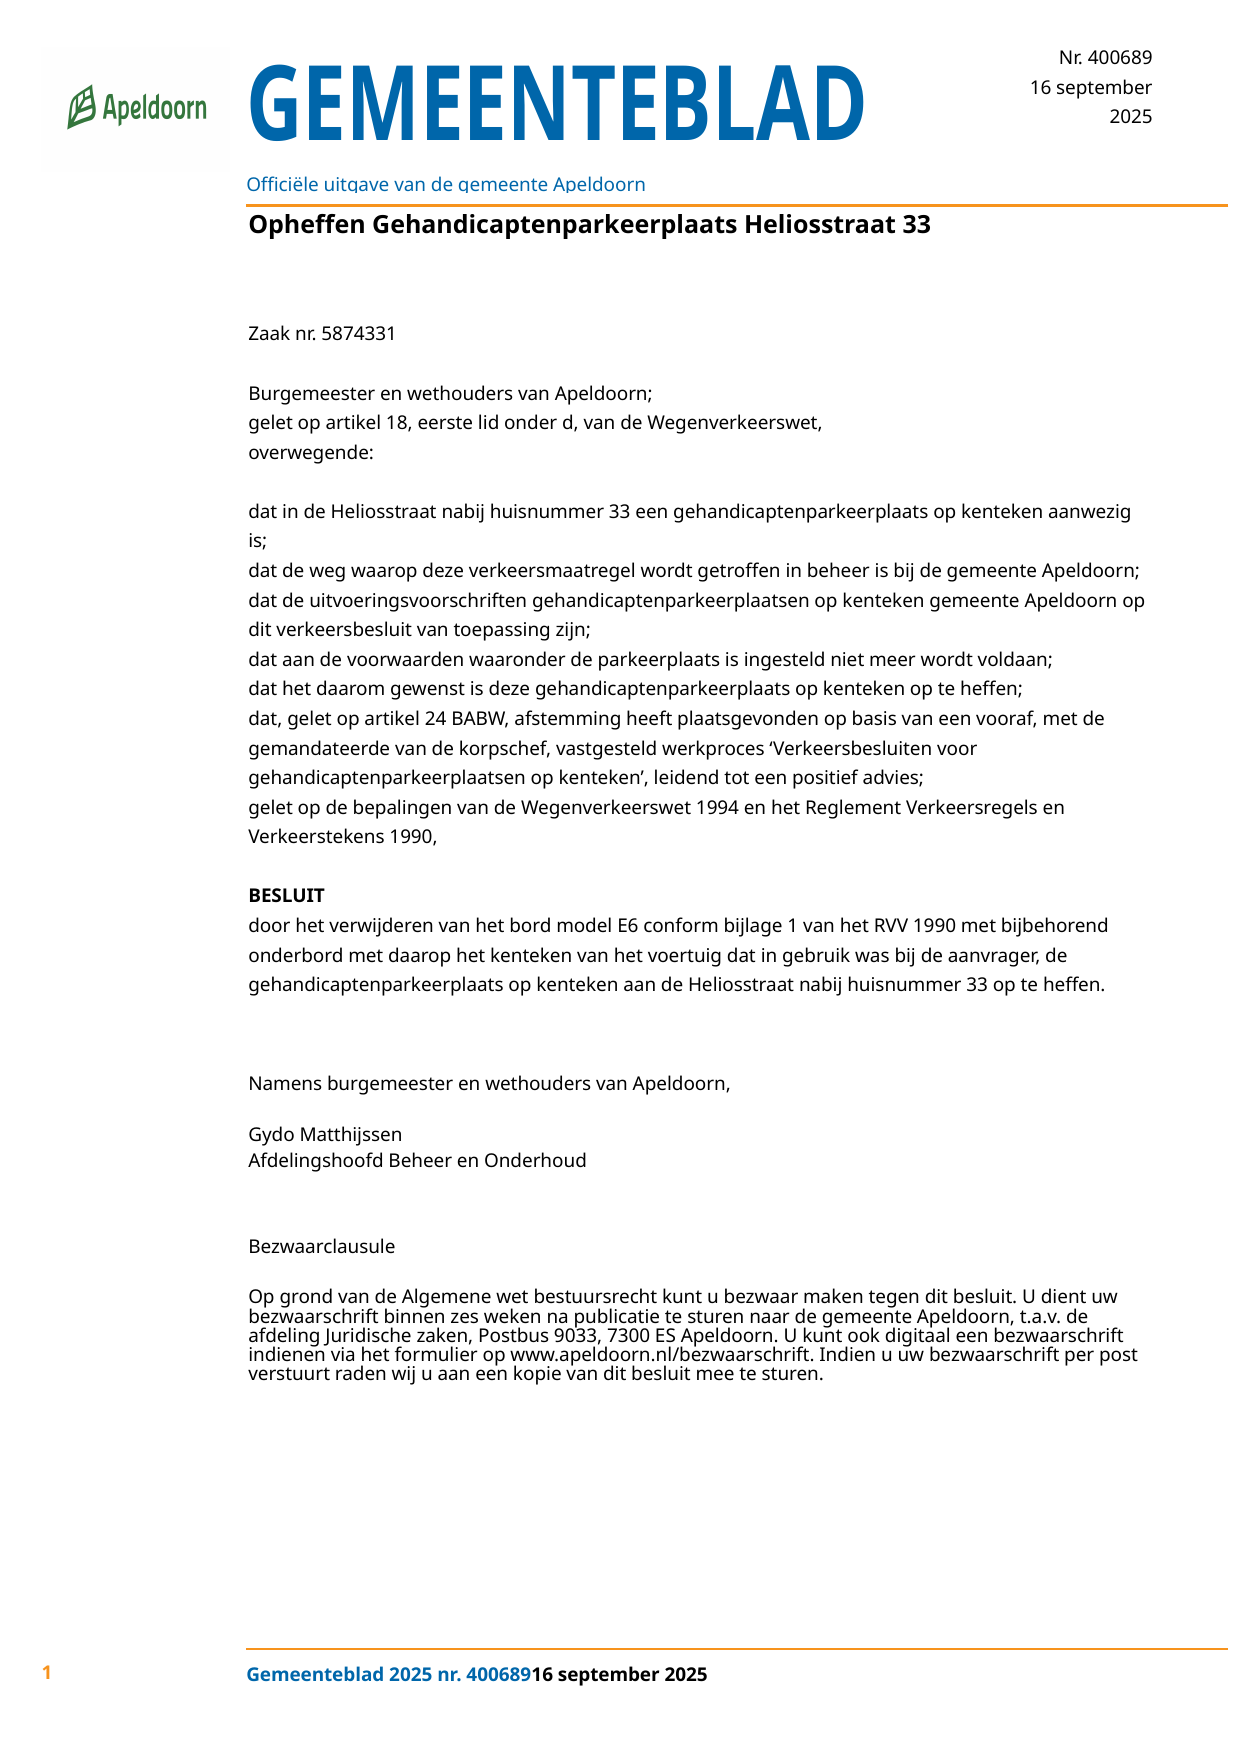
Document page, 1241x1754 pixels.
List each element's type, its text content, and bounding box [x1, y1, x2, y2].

text BESLUIT [248, 883, 1152, 908]
text door het verwijderen van het bord model E6 conform bijlage 1 van het RVV 1990 met bijbehorend onderbord met daarop het kenteken van het voertuig dat in gebruik was bij de aanvrager, de gehandicaptenparkeerplaats op kenteken aan de Heliosstraat nabij huisnummer 33 op te heffen. [248, 912, 1152, 997]
text Namens burgemeester en wethouders van Apeldoorn, [248, 1070, 1152, 1095]
picture [41, 47, 231, 172]
text Gydo Matthijssen [248, 1121, 1152, 1147]
text Afdelingshoofd Beheer en Onderhoud [248, 1147, 1152, 1173]
text overwegende: [248, 439, 1152, 465]
text dat de uitvoeringsvoorschriften gehandicaptenparkeerplaatsen op kenteken gemeente Apeldoorn op dit verkeersbesluit van toepassing zijn; [248, 587, 1152, 642]
text Burgemeester en wethouders van Apeldoorn; [248, 380, 1152, 406]
text dat aan de voorwaarden waaronder de parkeerplaats is ingesteld niet meer wordt voldaan; [248, 646, 1152, 672]
text Zaak nr. 5874331 [248, 321, 1152, 346]
text Bezwaarclausule [248, 1238, 1152, 1257]
text Op grond van de Algemene wet bestuursrecht kunt u bezwaar maken tegen dit besluit. U dient uw bezwaarschrift binnen zes weken na publicatie te sturen naar de gemeente Apeldoorn, t.a.v. de afdeling Juridische zaken, Postbus 9033, 7300 ES Apeldoorn. U kunt ook digitaal een bezwaarschrift indienen via het formulier op www.apeldoorn.nl/bezwaarschrift. Indien u uw bezwaarschrift per post verstuurt raden wij u aan een kopie van dit besluit mee te sturen. [248, 1288, 1152, 1385]
text dat het daarom gewenst is deze gehandicaptenparkeerplaats op kenteken op te heffen; [248, 676, 1152, 701]
text gelet op de bepalingen van de Wegenverkeerswet 1994 en het Reglement Verkeersregels en Verkeerstekens 1990, [248, 794, 1152, 849]
text gelet op artikel 18, eerste lid onder d, van de Wegenverkeerswet, [248, 409, 1152, 435]
text Opheffen Gehandicaptenparkeerplaats Heliosstraat 33 [248, 207, 1152, 241]
text dat de weg waarop deze verkeersmaatregel wordt getroffen in beheer is bij de gemeente Apeldoorn; [248, 557, 1152, 583]
text dat, gelet op artikel 24 BABW, afstemming heeft plaatsgevonden op basis van een vooraf, met de gemandateerde van de korpschef, vastgesteld werkproces ‘Verkeersbesluiten voor gehandicaptenparkeerplaatsen op kenteken’, leidend tot een positief advies; [248, 705, 1152, 790]
text dat in de Heliosstraat nabij huisnummer 33 een gehandicaptenparkeerplaats op kenteken aanwezig is; [248, 498, 1152, 553]
